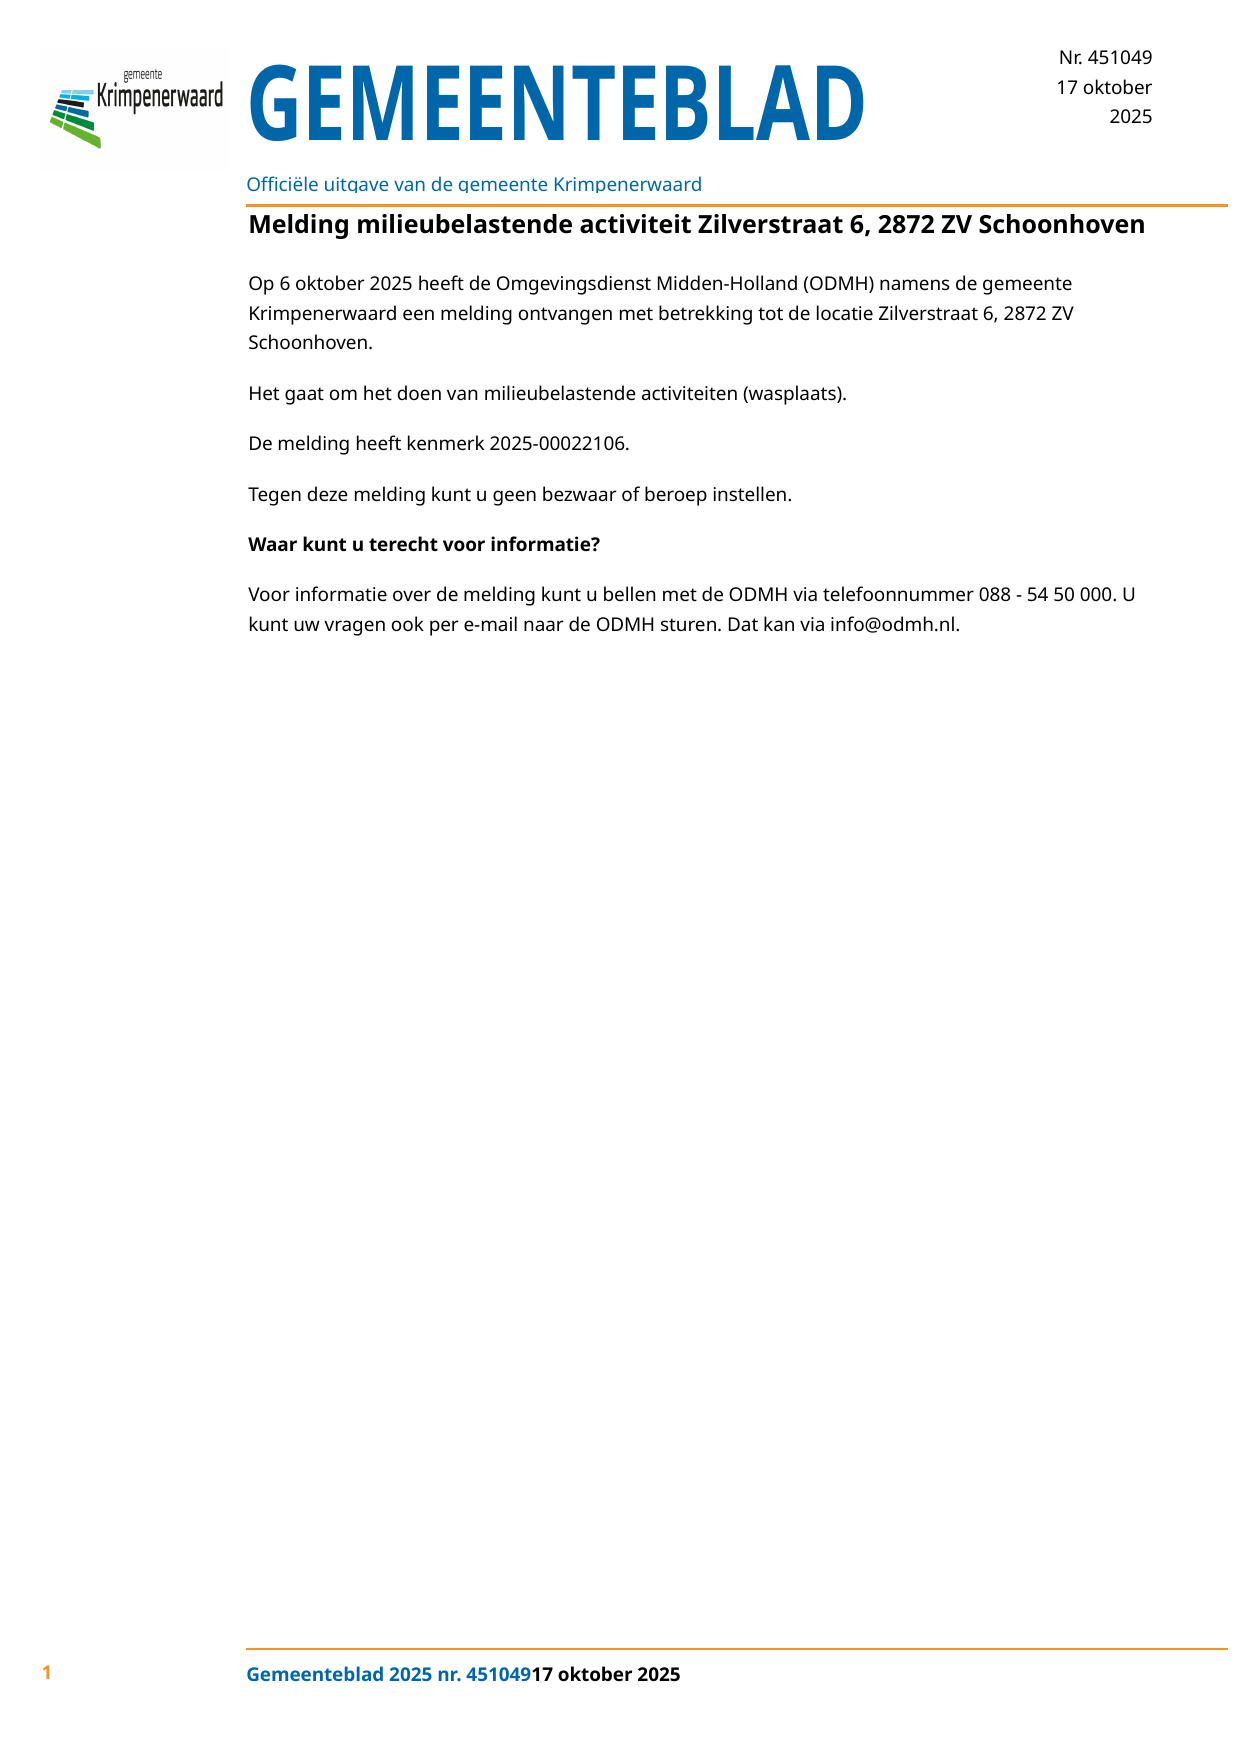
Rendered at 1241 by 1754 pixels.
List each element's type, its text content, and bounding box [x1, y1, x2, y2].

text De melding heeft kenmerk 2025-00022106. [248, 430, 1152, 456]
text Waar kunt u terecht voor informatie? [248, 531, 1152, 557]
text Melding milieubelastende activiteit Zilverstraat 6, 2872 ZV Schoonhoven [248, 207, 1152, 241]
text Voor informatie over de melding kunt u bellen met de ODMH via telefoonnummer 088 - 54 50 000. U kunt uw vragen ook per e-mail naar de ODMH sturen. Dat kan via info@odmh.nl. [248, 582, 1152, 637]
text Tegen deze melding kunt u geen bezwaar of beroep instellen. [248, 481, 1152, 506]
picture [41, 47, 231, 172]
text Op 6 oktober 2025 heeft de Omgevingsdienst Midden-Holland (ODMH) namens de gemeente Krimpenerwaard een melding ontvangen met betrekking tot de locatie Zilverstraat 6, 2872 ZV Schoonhoven. [248, 270, 1152, 355]
text Het gaat om het doen van milieubelastende activiteiten (wasplaats). [248, 380, 1152, 406]
